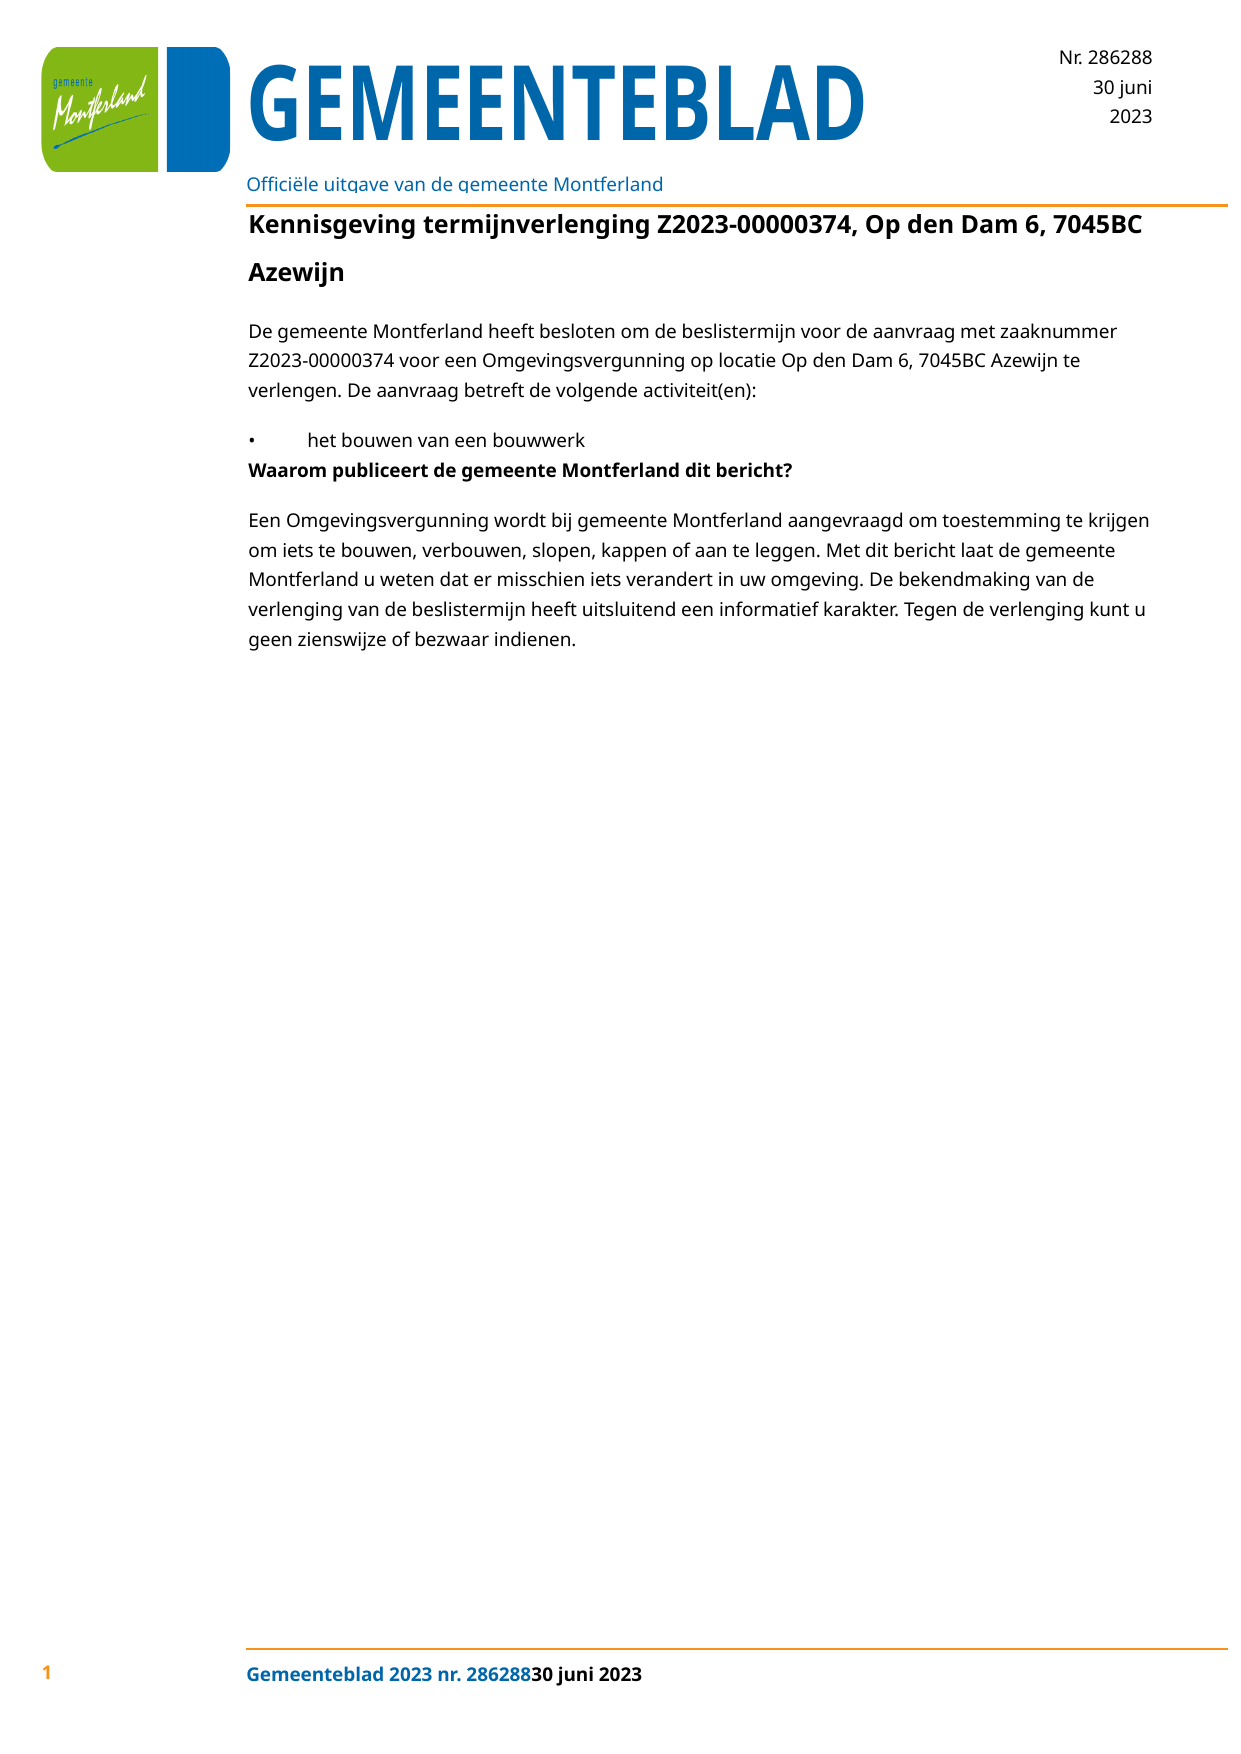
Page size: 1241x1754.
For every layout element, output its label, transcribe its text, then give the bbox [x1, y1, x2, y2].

text Kennisgeving termijnverlenging Z2023-00000374, Op den Dam 6, 7045BC Azewijn [248, 207, 1152, 288]
text Waarom publiceert de gemeente Montferland dit bericht? [248, 457, 1152, 483]
picture [41, 47, 231, 172]
list het bouwen van een bouwwerk [248, 427, 1152, 453]
text Een Omgevingsvergunning wordt bij gemeente Montferland aangevraagd om toestemming te krijgen om iets te bouwen, verbouwen, slopen, kappen of aan te leggen. Met dit bericht laat de gemeente Montferland u weten dat er misschien iets verandert in uw omgeving. De bekendmaking van de verlenging van de beslistermijn heeft uitsluitend een informatief karakter. Tegen de verlenging kunt u geen zienswijze of bezwaar indienen. [248, 507, 1152, 652]
text De gemeente Montferland heeft besloten om de beslistermijn voor de aanvraag met zaaknummer Z2023-00000374 voor een Omgevingsvergunning op locatie Op den Dam 6, 7045BC Azewijn te verlengen. De aanvraag betreft de volgende activiteit(en): [248, 318, 1152, 403]
